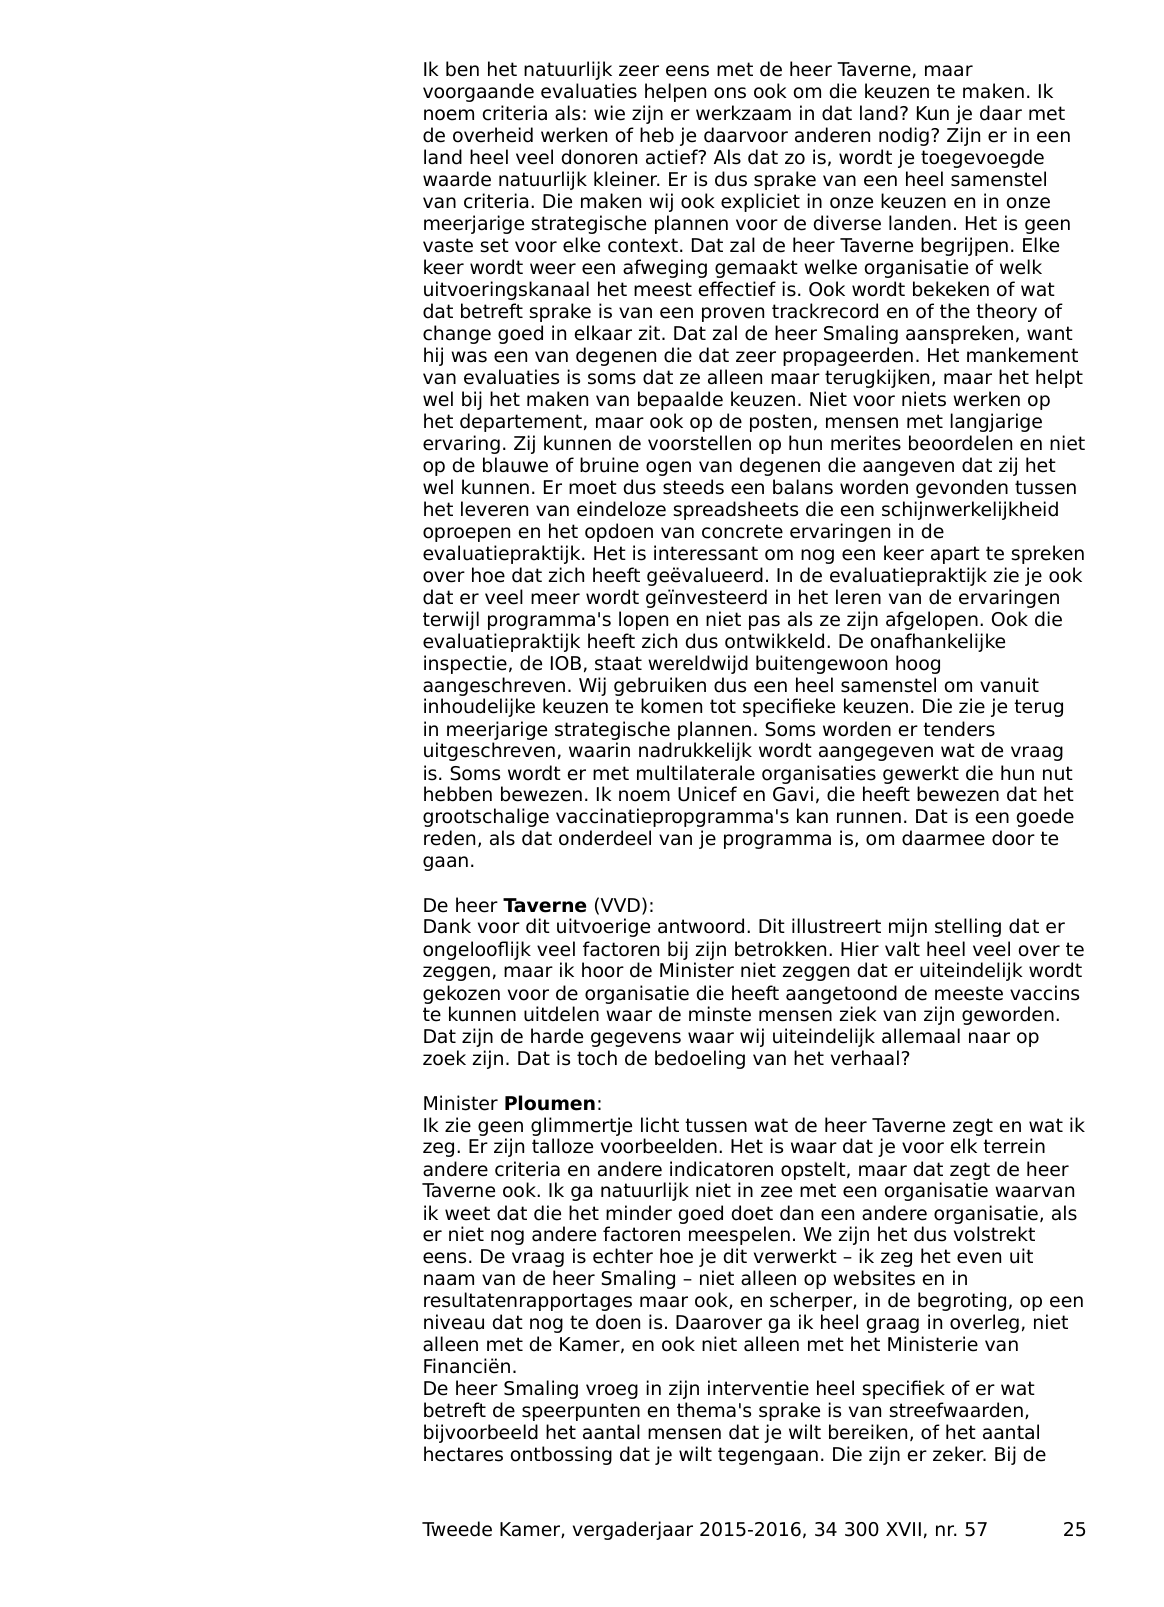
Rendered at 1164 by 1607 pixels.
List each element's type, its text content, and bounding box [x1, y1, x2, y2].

text Ik zie geen glimmertje licht tussen wat de heer Taverne zegt en wat ik zeg. Er zijn talloze voorbeelden. Het is waar dat je voor elk terrein andere criteria en andere indicatoren opstelt, maar dat zegt de heer Taverne ook. Ik ga natuurlijk niet in zee met een organisatie waarvan ik weet dat die het minder goed doet dan een andere organisatie, als er niet nog andere factoren meespelen. We zijn het dus volstrekt eens. De vraag is echter hoe je dit verwerkt – ik zeg het even uit naam van de heer Smaling – niet alleen op websites en in resultatenrapportages maar ook, en scherper, in de begroting, op een niveau dat nog te doen is. Daarover ga ik heel graag in overleg, niet alleen met de Kamer, en ook niet alleen met het Ministerie van Financiën. [422, 1114, 1087, 1378]
text Ik ben het natuurlijk zeer eens met de heer Taverne, maar voorgaande evaluaties helpen ons ook om die keuzen te maken. Ik noem criteria als: wie zijn er werkzaam in dat land? Kun je daar met de overheid werken of heb je daarvoor anderen nodig? Zijn er in een land heel veel donoren actief? Als dat zo is, wordt je toegevoegde waarde natuurlijk kleiner. Er is dus sprake van een heel samenstel van criteria. Die maken wij ook expliciet in onze keuzen en in onze meerjarige strategische plannen voor de diverse landen. Het is geen vaste set voor elke context. Dat zal de heer Taverne begrijpen. Elke keer wordt weer een afweging gemaakt welke organisatie of welk uitvoeringskanaal het meest effectief is. Ook wordt bekeken of wat dat betreft sprake is van een proven trackrecord en of the theory of change goed in elkaar zit. Dat zal de heer Smaling aanspreken, want hij was een van degenen die dat zeer propageerden. Het mankement van evaluaties is soms dat ze alleen maar terugkijken, maar het helpt wel bij het maken van bepaalde keuzen. Niet voor niets werken op het departement, maar ook op de posten, mensen met langjarige ervaring. Zij kunnen de voorstellen op hun merites beoordelen en niet op de blauwe of bruine ogen van degenen die aangeven dat zij het wel kunnen. Er moet dus steeds een balans worden gevonden tussen het leveren van eindeloze spreadsheets die een schijnwerkelijkheid oproepen en het opdoen van concrete ervaringen in de evaluatiepraktijk. Het is interessant om nog een keer apart te spreken over hoe dat zich heeft geëvalueerd. In de evaluatiepraktijk zie je ook dat er veel meer wordt geïnvesteerd in het leren van de ervaringen terwijl programma's lopen en niet pas als ze zijn afgelopen. Ook die evaluatiepraktijk heeft zich dus ontwikkeld. De onafhankelijke inspectie, de IOB, staat wereldwijd buitengewoon hoog aangeschreven. Wij gebruiken dus een heel samenstel om vanuit inhoudelijke keuzen te komen tot specifieke keuzen. Die zie je terug in meerjarige strategische plannen. Soms worden er tenders uitgeschreven, waarin nadrukkelijk wordt aangegeven wat de vraag is. Soms wordt er met multilaterale organisaties gewerkt die hun nut hebben bewezen. Ik noem Unicef en Gavi, die heeft bewezen dat het grootschalige vaccinatiepropgramma's kan runnen. Dat is een goede reden, als dat onderdeel van je programma is, om daarmee door te gaan. [422, 59, 1087, 872]
text Minister Ploumen: [422, 1092, 1087, 1114]
text De heer Taverne (VVD): [422, 894, 1087, 916]
text De heer Smaling vroeg in zijn interventie heel specifiek of er wat betreft de speerpunten en thema's sprake is van streefwaarden, bijvoorbeeld het aantal mensen dat je wilt bereiken, of het aantal hectares ontbossing dat je wilt tegengaan. Die zijn er zeker. Bij de [422, 1378, 1087, 1466]
text Dank voor dit uitvoerige antwoord. Dit illustreert mijn stelling dat er ongelooflijk veel factoren bij zijn betrokken. Hier valt heel veel over te zeggen, maar ik hoor de Minister niet zeggen dat er uiteindelijk wordt gekozen voor de organisatie die heeft aangetoond de meeste vaccins te kunnen uitdelen waar de minste mensen ziek van zijn geworden. Dat zijn de harde gegevens waar wij uiteindelijk allemaal naar op zoek zijn. Dat is toch de bedoeling van het verhaal? [422, 916, 1087, 1070]
